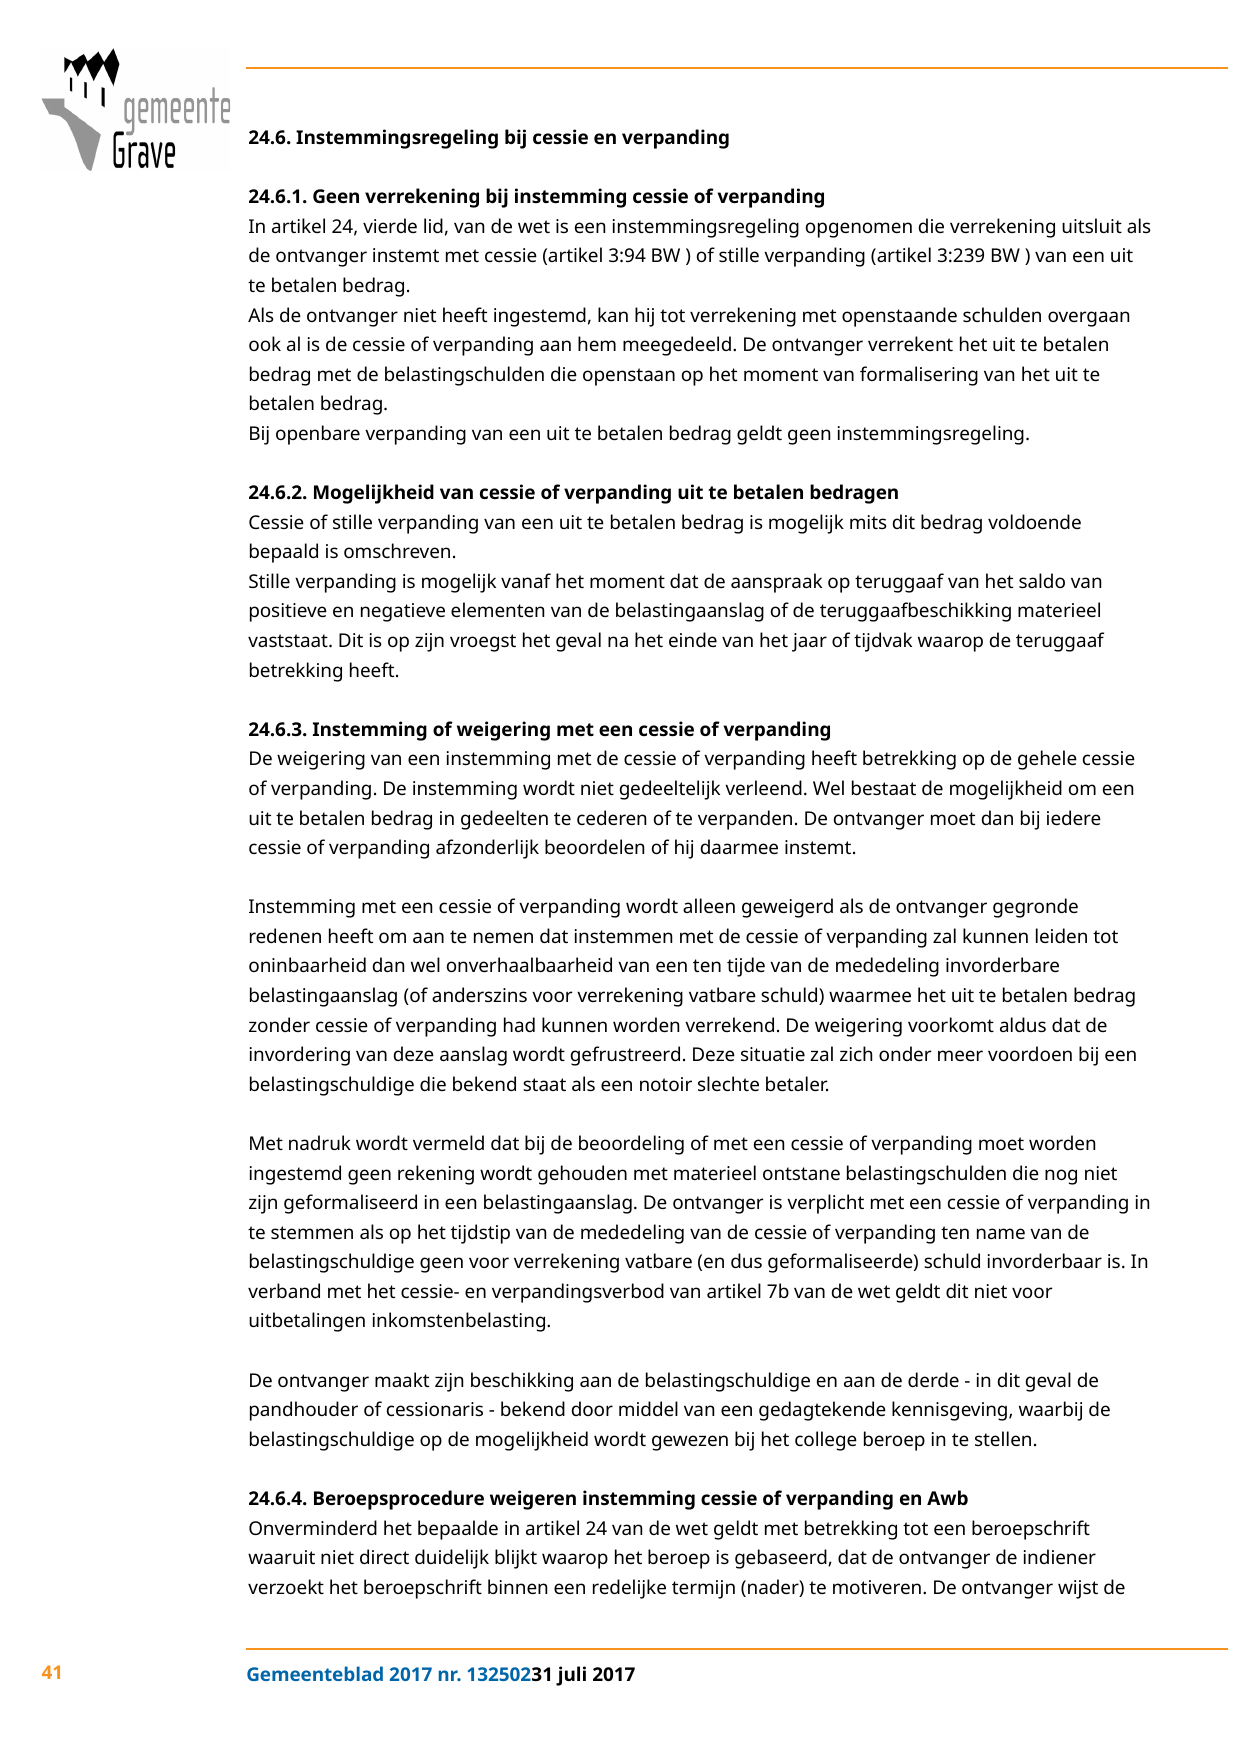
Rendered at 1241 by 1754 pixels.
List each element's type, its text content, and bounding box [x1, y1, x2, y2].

text 24.6.3. Instemming of weigering met een cessie of verpanding [248, 716, 1152, 742]
text 24.6.4. Beroepsprocedure weigeren instemming cessie of verpanding en Awb [248, 1485, 1152, 1511]
text Stille verpanding is mogelijk vanaf het moment dat de aanspraak op teruggaaf van het saldo van positieve en negatieve elementen van de belastingaanslag of de teruggaafbeschikking materieel vaststaat. Dit is op zijn vroegst het geval na het einde van het jaar of tijdvak waarop de teruggaaf betrekking heeft. [248, 568, 1152, 683]
text De ontvanger maakt zijn beschikking aan de belastingschuldige en aan de derde - in dit geval de pandhouder of cessionaris - bekend door middel van een gedagtekende kennisgeving, waarbij de belastingschuldige op de mogelijkheid wordt gewezen bij het college beroep in te stellen. [248, 1367, 1152, 1452]
text Met nadruk wordt vermeld dat bij de beoordeling of met een cessie of verpanding moet worden ingestemd geen rekening wordt gehouden met materieel ontstane belastingschulden die nog niet zijn geformaliseerd in een belastingaanslag. De ontvanger is verplicht met een cessie of verpanding in te stemmen als op het tijdstip van de mededeling van de cessie of verpanding ten name van de belastingschuldige geen voor verrekening vatbare (en dus geformaliseerde) schuld invorderbaar is. In verband met het cessie- en verpandingsverbod van artikel 7b van de wet geldt dit niet voor uitbetalingen inkomstenbelasting. [248, 1130, 1152, 1333]
picture [41, 47, 231, 172]
text 24.6.1. Geen verrekening bij instemming cessie of verpanding [248, 183, 1152, 209]
text Onverminderd het bepaalde in artikel 24 van de wet geldt met betrekking tot een beroepschrift waaruit niet direct duidelijk blijkt waarop het beroep is gebaseerd, dat de ontvanger de indiener verzoekt het beroepschrift binnen een redelijke termijn (nader) te motiveren. De ontvanger wijst de [248, 1515, 1152, 1600]
text De weigering van een instemming met de cessie of verpanding heeft betrekking op de gehele cessie of verpanding. De instemming wordt niet gedeeltelijk verleend. Wel bestaat de mogelijkheid om een uit te betalen bedrag in gedeelten te cederen of te verpanden. De ontvanger moet dan bij iedere cessie of verpanding afzonderlijk beoordelen of hij daarmee instemt. [248, 746, 1152, 860]
text 24.6. Instemmingsregeling bij cessie en verpanding [248, 124, 1152, 150]
text 24.6.2. Mogelijkheid van cessie of verpanding uit te betalen bedragen [248, 479, 1152, 505]
text Cessie of stille verpanding van een uit te betalen bedrag is mogelijk mits dit bedrag voldoende bepaald is omschreven. [248, 509, 1152, 564]
text In artikel 24, vierde lid, van de wet is een instemmingsregeling opgenomen die verrekening uitsluit als de ontvanger instemt met cessie (artikel 3:94 BW ) of stille verpanding (artikel 3:239 BW ) van een uit te betalen bedrag. [248, 213, 1152, 298]
text Bij openbare verpanding van een uit te betalen bedrag geldt geen instemmingsregeling. [248, 420, 1152, 446]
text Instemming met een cessie of verpanding wordt alleen geweigerd als de ontvanger gegronde redenen heeft om aan te nemen dat instemmen met de cessie of verpanding zal kunnen leiden tot oninbaarheid dan wel onverhaalbaarheid van een ten tijde van de mededeling invorderbare belastingaanslag (of anderszins voor verrekening vatbare schuld) waarmee het uit te betalen bedrag zonder cessie of verpanding had kunnen worden verrekend. De weigering voorkomt aldus dat de invordering van deze aanslag wordt gefrustreerd. Deze situatie zal zich onder meer voordoen bij een belastingschuldige die bekend staat als een notoir slechte betaler. [248, 893, 1152, 1097]
text Als de ontvanger niet heeft ingestemd, kan hij tot verrekening met openstaande schulden overgaan ook al is de cessie of verpanding aan hem meegedeeld. De ontvanger verrekent het uit te betalen bedrag met de belastingschulden die openstaan op het moment van formalisering van het uit te betalen bedrag. [248, 302, 1152, 416]
